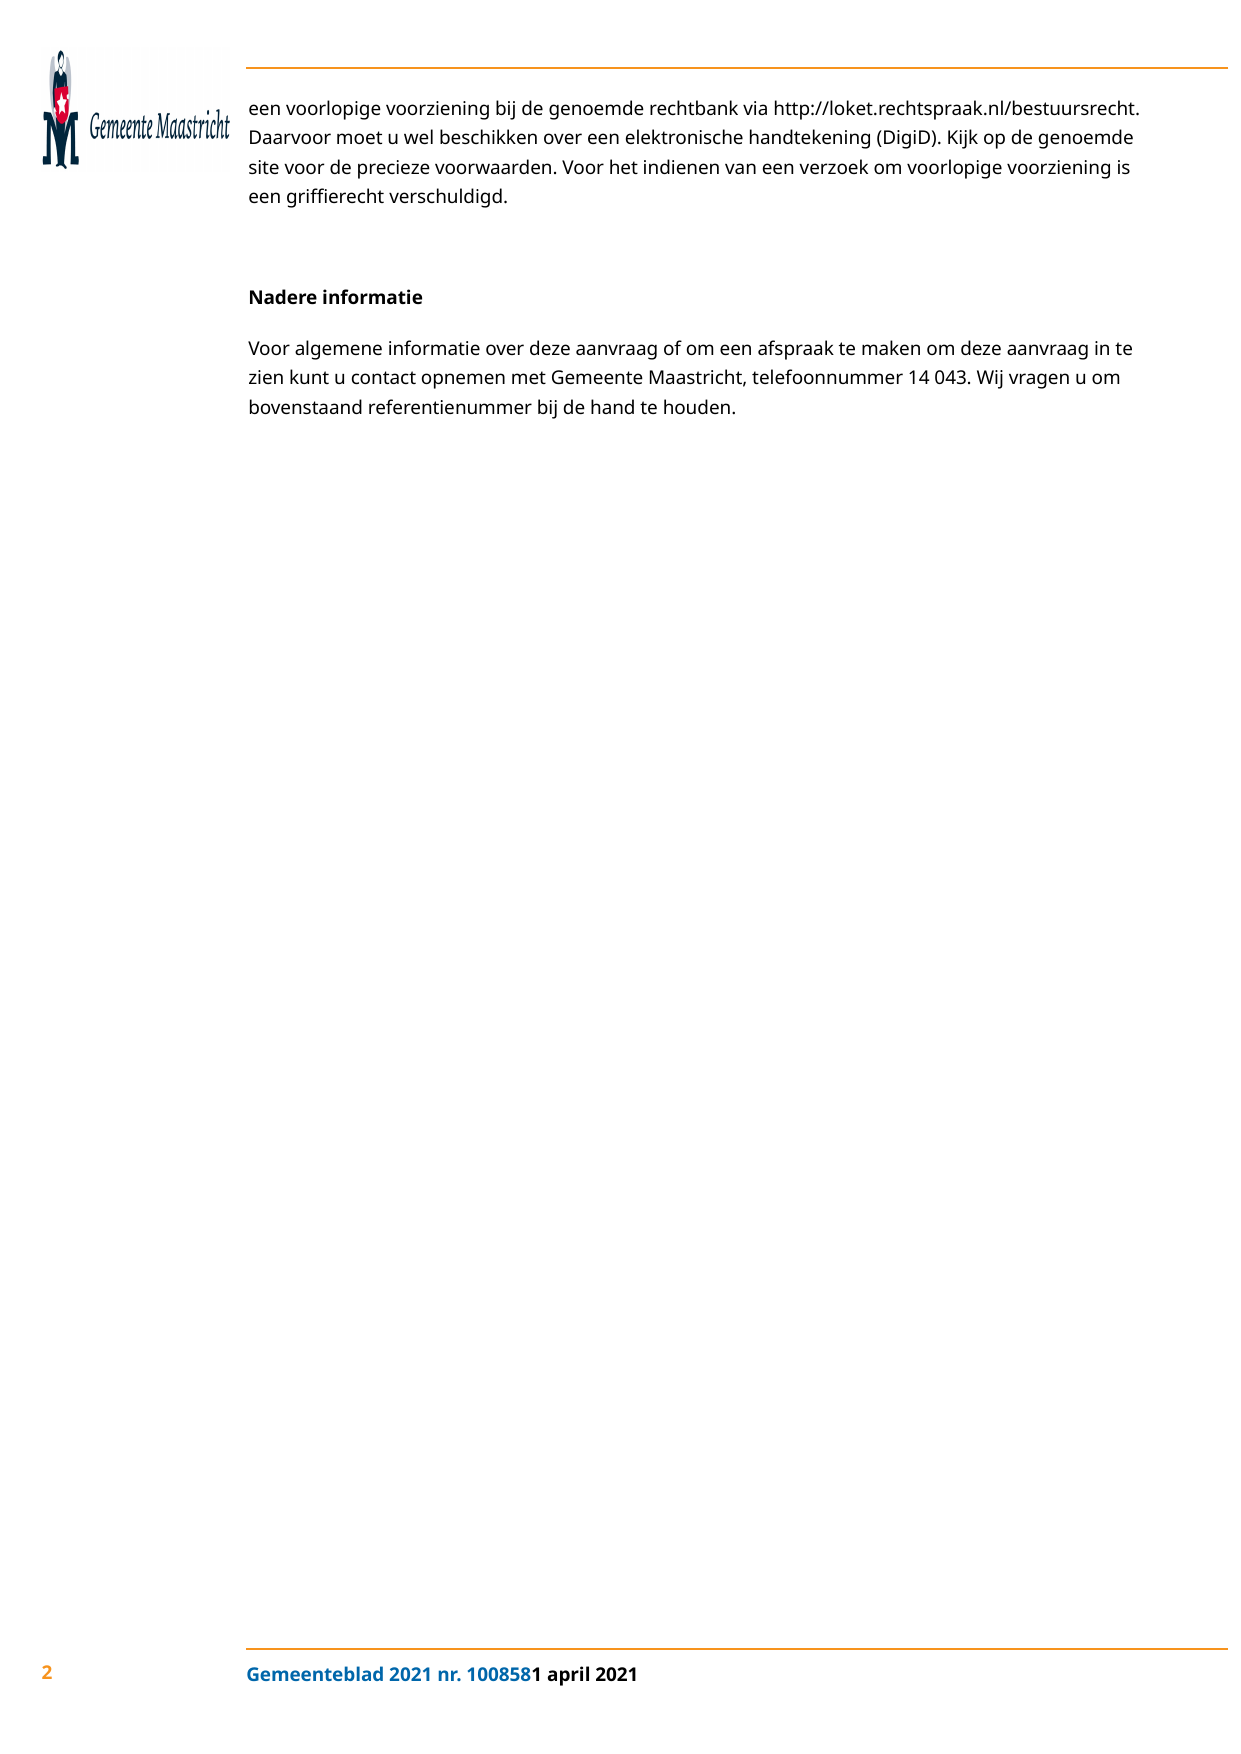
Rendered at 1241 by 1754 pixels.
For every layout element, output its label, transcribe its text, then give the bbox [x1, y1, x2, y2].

text een voorlopige voorziening bij de genoemde rechtbank via http://loket.rechtspraak.nl/bestuursrecht. Daarvoor moet u wel beschikken over een elektronische handtekening (DigiD). Kijk op de genoemde site voor de precieze voorwaarden. Voor het indienen van een verzoek om voorlopige voorziening is een griffierecht verschuldigd. [248, 95, 1152, 209]
text Voor algemene informatie over deze aanvraag of om een afspraak te maken om deze aanvraag in te zien kunt u contact opnemen met Gemeente Maastricht, telefoonnummer 14 043. Wij vragen u om bovenstaand referentienummer bij de hand te houden. [248, 335, 1152, 420]
picture [41, 47, 231, 172]
text Nadere informatie [248, 284, 1152, 310]
